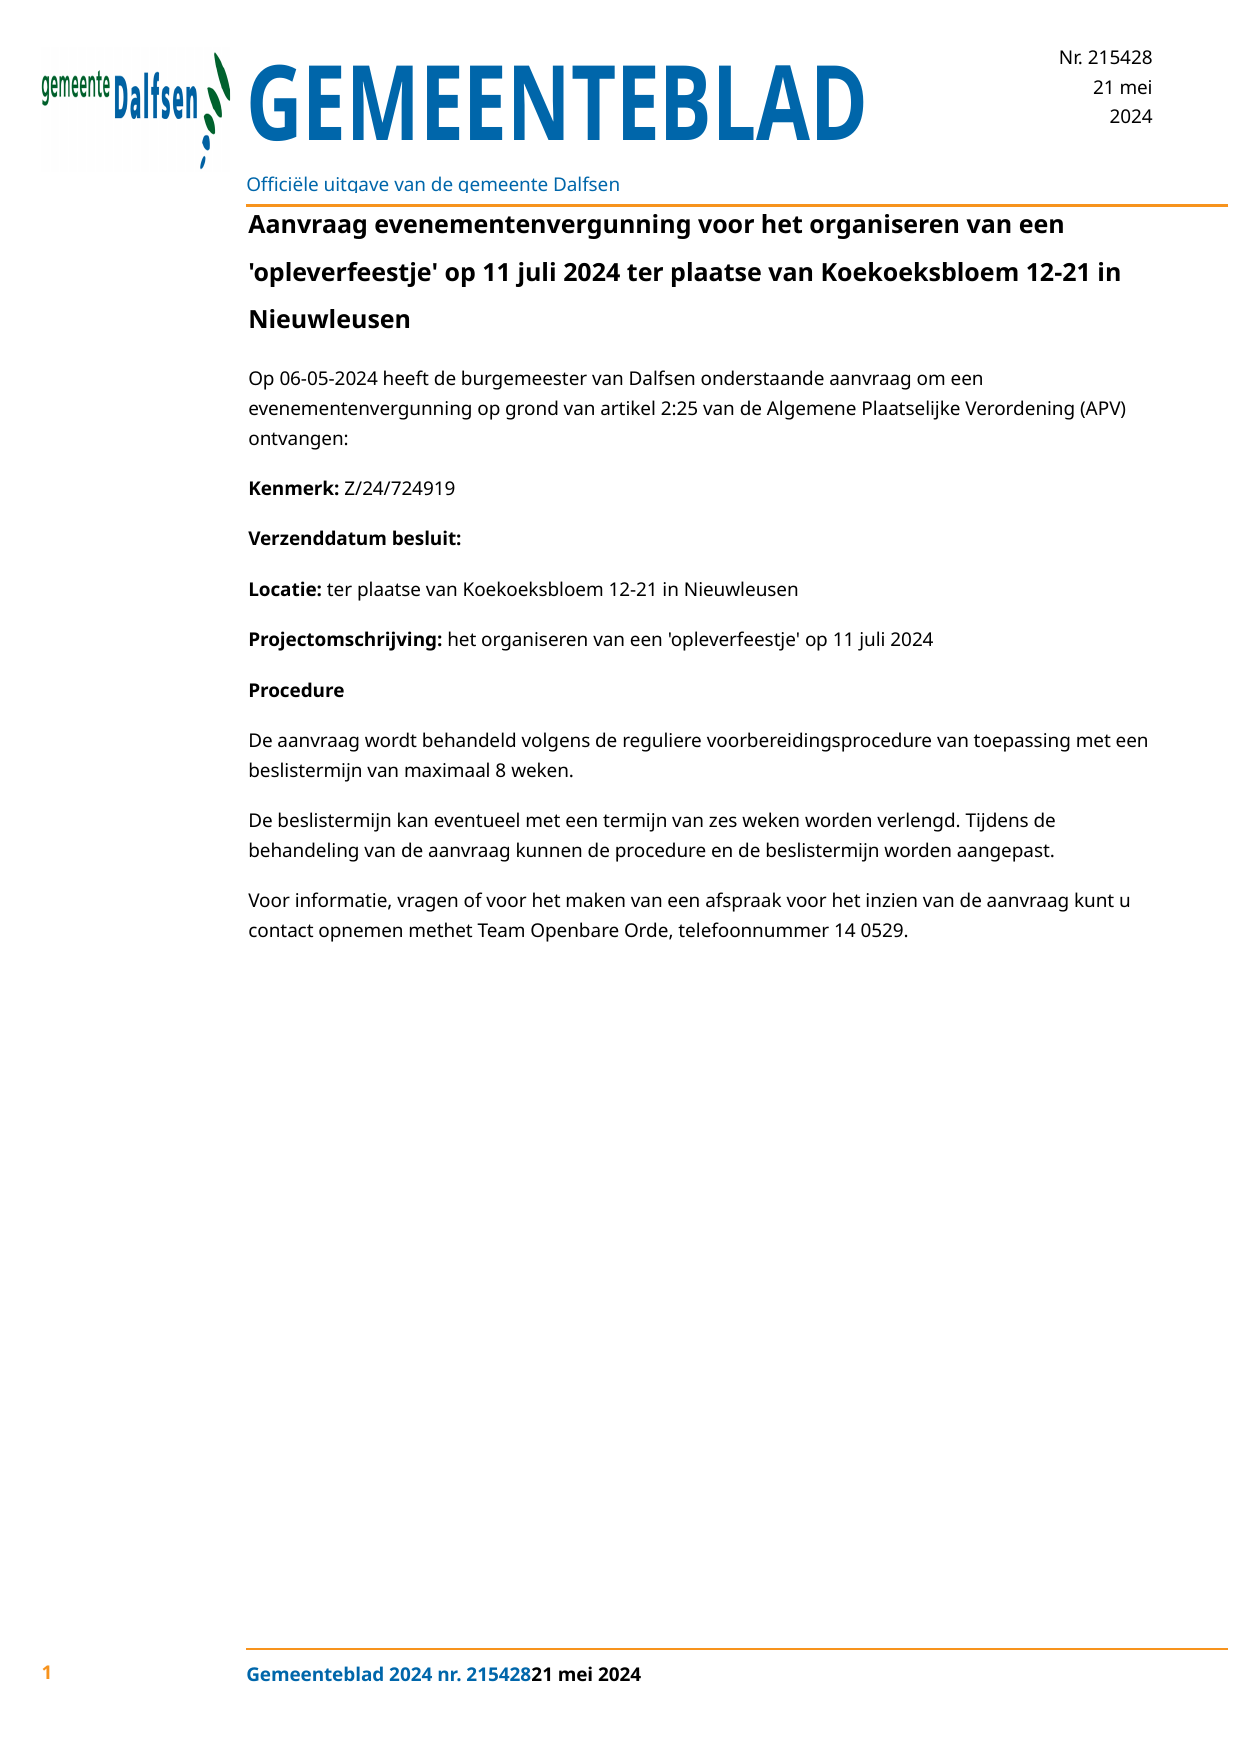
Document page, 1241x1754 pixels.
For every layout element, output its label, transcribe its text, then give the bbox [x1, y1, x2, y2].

text Voor informatie, vragen of voor het maken van een afspraak voor het inzien van de aanvraag kunt u contact opnemen methet Team Openbare Orde, telefoonnummer 14 0529. [248, 887, 1152, 942]
text De beslistermijn kan eventueel met een termijn van zes weken worden verlengd. Tijdens de behandeling van de aanvraag kunnen de procedure en de beslistermijn worden aangepast. [248, 807, 1152, 862]
picture [41, 47, 231, 172]
text Verzenddatum besluit: [248, 526, 1152, 551]
text De aanvraag wordt behandeld volgens de reguliere voorbereidingsprocedure van toepassing met een beslistermijn van maximaal 8 weken. [248, 727, 1152, 782]
text Aanvraag evenementenvergunning voor het organiseren van een 'opleverfeestje' op 11 juli 2024 ter plaatse van Koekoeksbloem 12-21 in Nieuwleusen [248, 207, 1152, 336]
text Projectomschrijving: het organiseren van een 'opleverfeestje' op 11 juli 2024 [248, 626, 1152, 652]
text Op 06-05-2024 heeft de burgemeester van Dalfsen onderstaande aanvraag om een evenementenvergunning op grond van artikel 2:25 van de Algemene Plaatselijke Verordening (APV) ontvangen: [248, 366, 1152, 450]
text Procedure [248, 677, 1152, 702]
text Locatie: ter plaatse van Koekoeksbloem 12-21 in Nieuwleusen [248, 576, 1152, 602]
text Kenmerk: Z/24/724919 [248, 475, 1152, 501]
